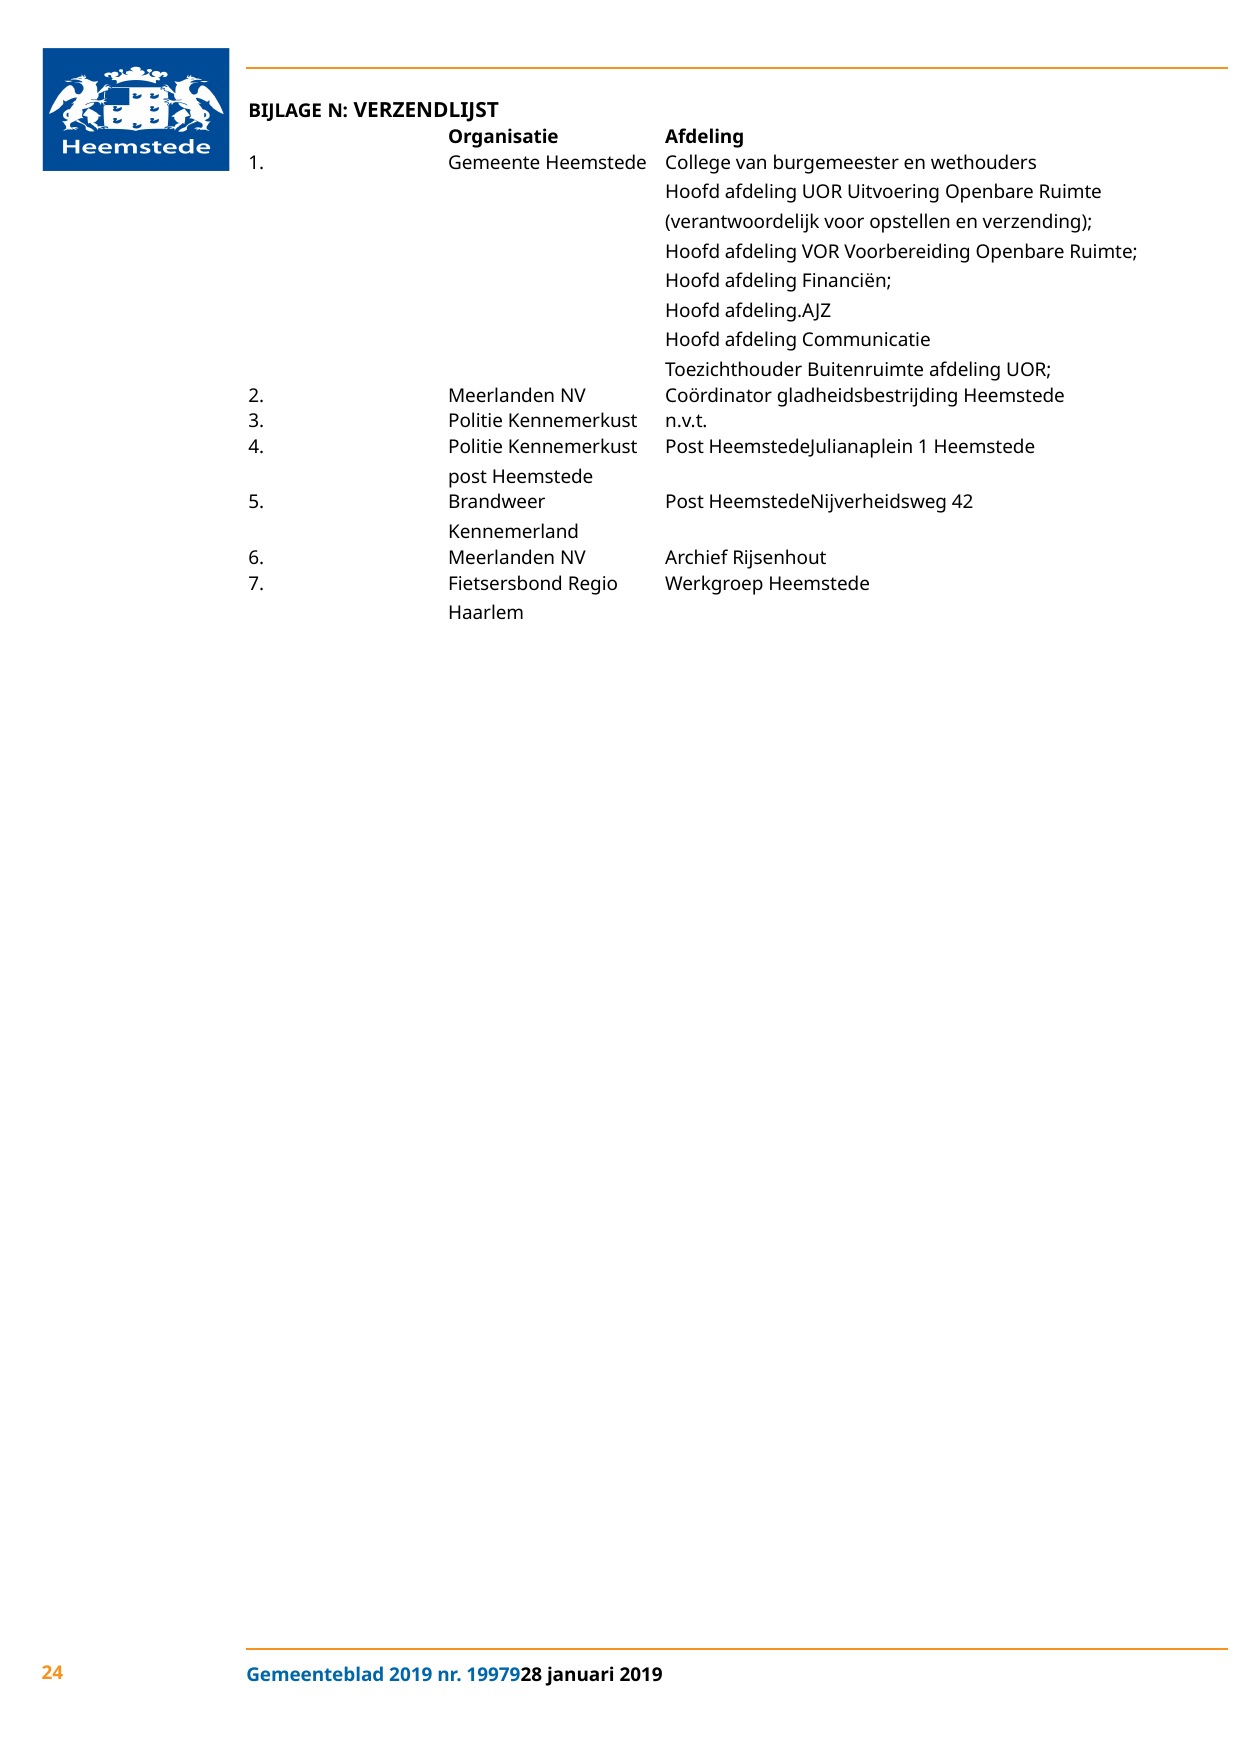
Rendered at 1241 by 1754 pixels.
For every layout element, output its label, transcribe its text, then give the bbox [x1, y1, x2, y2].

table_cell 4. [248, 434, 448, 489]
table_cell 5. [248, 489, 448, 544]
table_cell Politie Kennemerkust [448, 408, 665, 433]
table_cell Brandweer Kennemerland [448, 489, 665, 544]
text BIJLAGE N: VERZENDLIJST [248, 95, 1152, 123]
picture [41, 47, 231, 172]
table_cell Post HeemstedeJulianaplein 1 Heemstede [665, 434, 1152, 489]
table_cell n.v.t. [665, 408, 1152, 433]
table_header [248, 124, 448, 149]
table_cell Werkgroep Heemstede [665, 570, 1152, 625]
table_cell Post HeemstedeNijverheidsweg 42 [665, 489, 1152, 544]
table_cell Politie Kennemerkust post Heemstede [448, 434, 665, 489]
table_cell 6. [248, 544, 448, 570]
table_cell Coördinator gladheidsbestrijding Heemstede [665, 382, 1152, 408]
table_cell Fietsersbond Regio Haarlem [448, 570, 665, 625]
table_cell 2. [248, 382, 448, 408]
table_cell Meerlanden NV [448, 382, 665, 408]
table_header Afdeling [665, 124, 1152, 149]
table_cell 1. [248, 149, 448, 382]
table_cell Archief Rijsenhout [665, 544, 1152, 570]
table_cell Meerlanden NV [448, 544, 665, 570]
table_cell 7. [248, 570, 448, 625]
table_header Organisatie [448, 124, 665, 149]
table_cell 3. [248, 408, 448, 433]
table_cell College van burgemeester en wethouders Hoofd afdeling UOR Uitvoering Openbare Ruimte (verantwoordelijk voor opstellen en verzending); Hoofd afdeling VOR Voorbereiding Openbare Ruimte; Hoofd afdeling Financiën; Hoofd afdeling.AJZ Hoofd afdeling Communicatie Toezichthouder Buitenruimte afdeling UOR; [665, 149, 1152, 382]
table_cell Gemeente Heemstede [448, 149, 665, 382]
